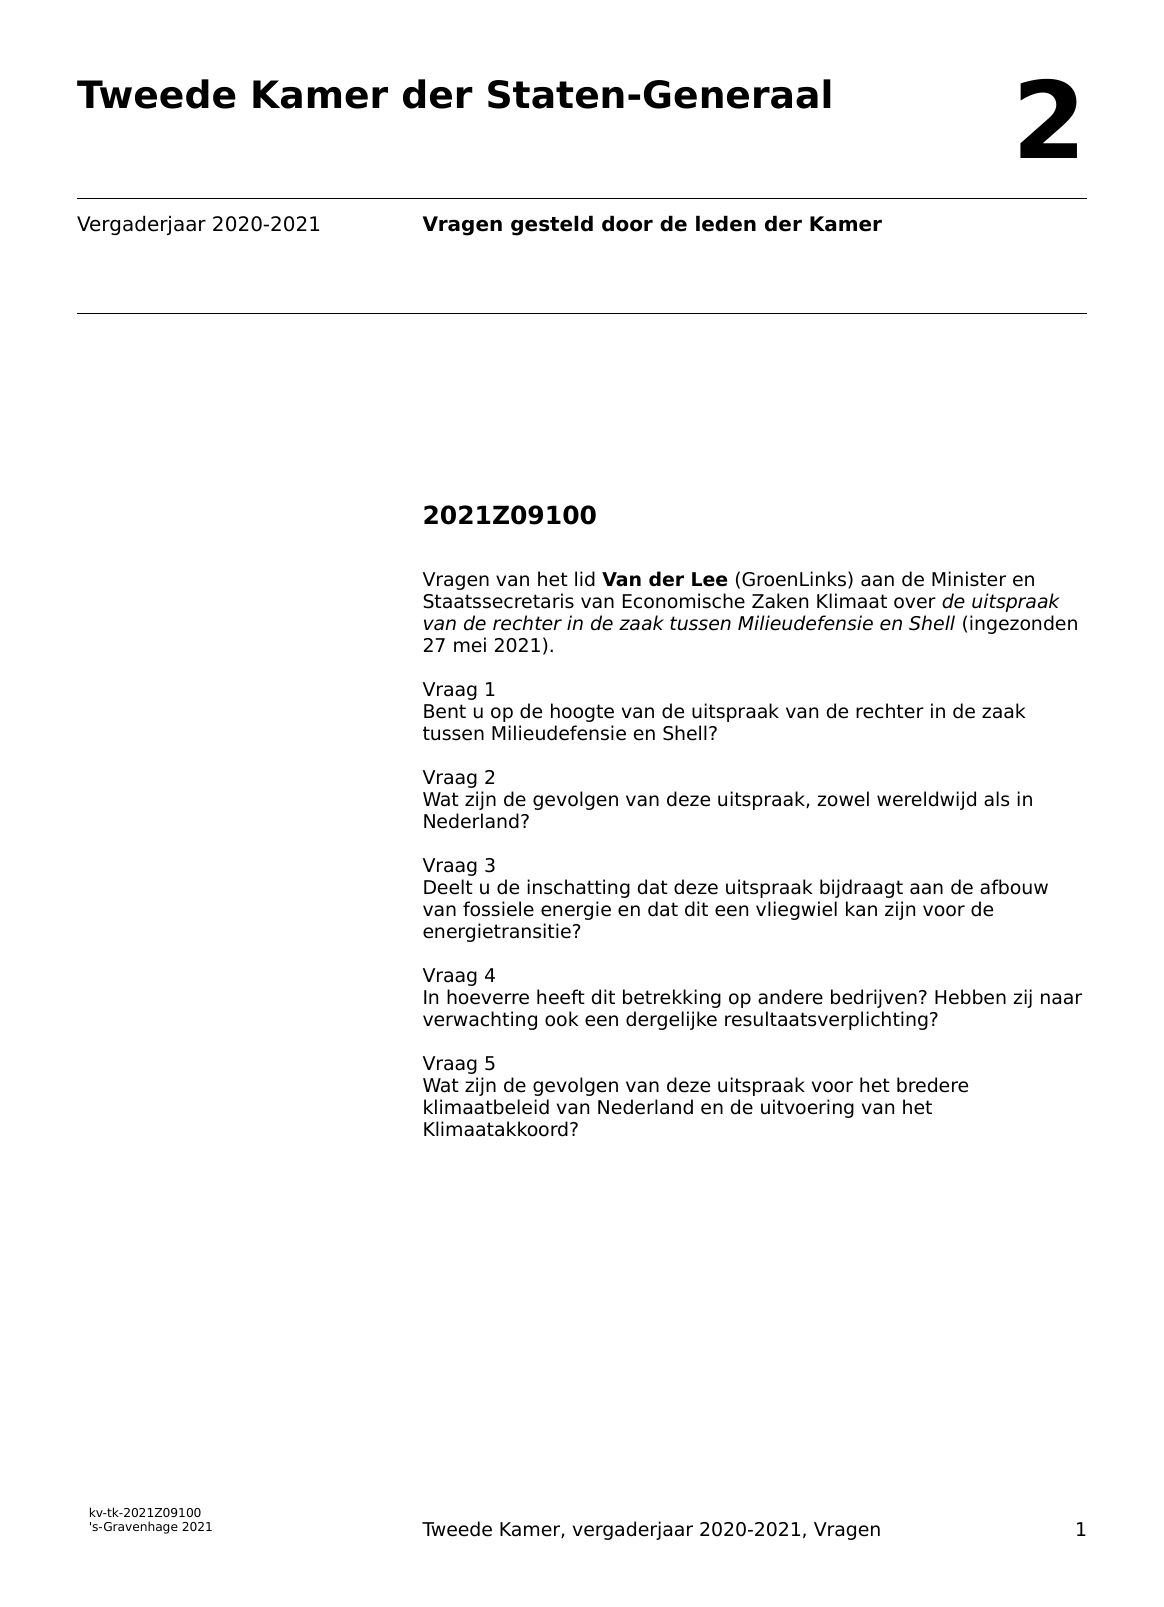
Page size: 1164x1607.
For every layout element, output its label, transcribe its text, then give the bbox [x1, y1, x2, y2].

text Wat zijn de gevolgen van deze uitspraak, zowel wereldwijd als in Nederland? [422, 789, 1087, 833]
text Vraag 2 [422, 767, 1087, 789]
text Wat zijn de gevolgen van deze uitspraak voor het bredere klimaatbeleid van Nederland en de uitvoering van het Klimaatakkoord? [422, 1075, 1087, 1141]
text Deelt u de inschatting dat deze uitspraak bijdraagt aan de afbouw van fossiele energie en dat dit een vliegwiel kan zijn voor de energietransitie? [422, 877, 1087, 943]
text 's-Gravenhage 2021 [88, 1520, 323, 1534]
text Vraag 4 [422, 965, 1087, 987]
table_cell Vergaderjaar 2020-2021 [77, 199, 422, 313]
table_header Tweede Kamer der Staten-Generaal [77, 59, 886, 198]
text kv-tk-2021Z09100 [88, 1506, 323, 1520]
text 2021Z09100 [422, 501, 1087, 531]
table_header 2 [886, 59, 1087, 198]
text Vraag 3 [422, 855, 1087, 877]
table_cell Vragen gesteld door de leden der Kamer [422, 199, 1087, 313]
text Vragen van het lid Van der Lee (GroenLinks) aan de Minister en Staatssecretaris van Economische Zaken Klimaat over de uitspraak van de rechter in de zaak tussen Milieudefensie en Shell (ingezonden 27 mei 2021). [422, 569, 1087, 657]
text In hoeverre heeft dit betrekking op andere bedrijven? Hebben zij naar verwachting ook een dergelijke resultaatsverplichting? [422, 987, 1087, 1031]
text Bent u op de hoogte van de uitspraak van de rechter in de zaak tussen Milieudefensie en Shell? [422, 701, 1087, 745]
text Vraag 1 [422, 679, 1087, 701]
text Vraag 5 [422, 1053, 1087, 1075]
